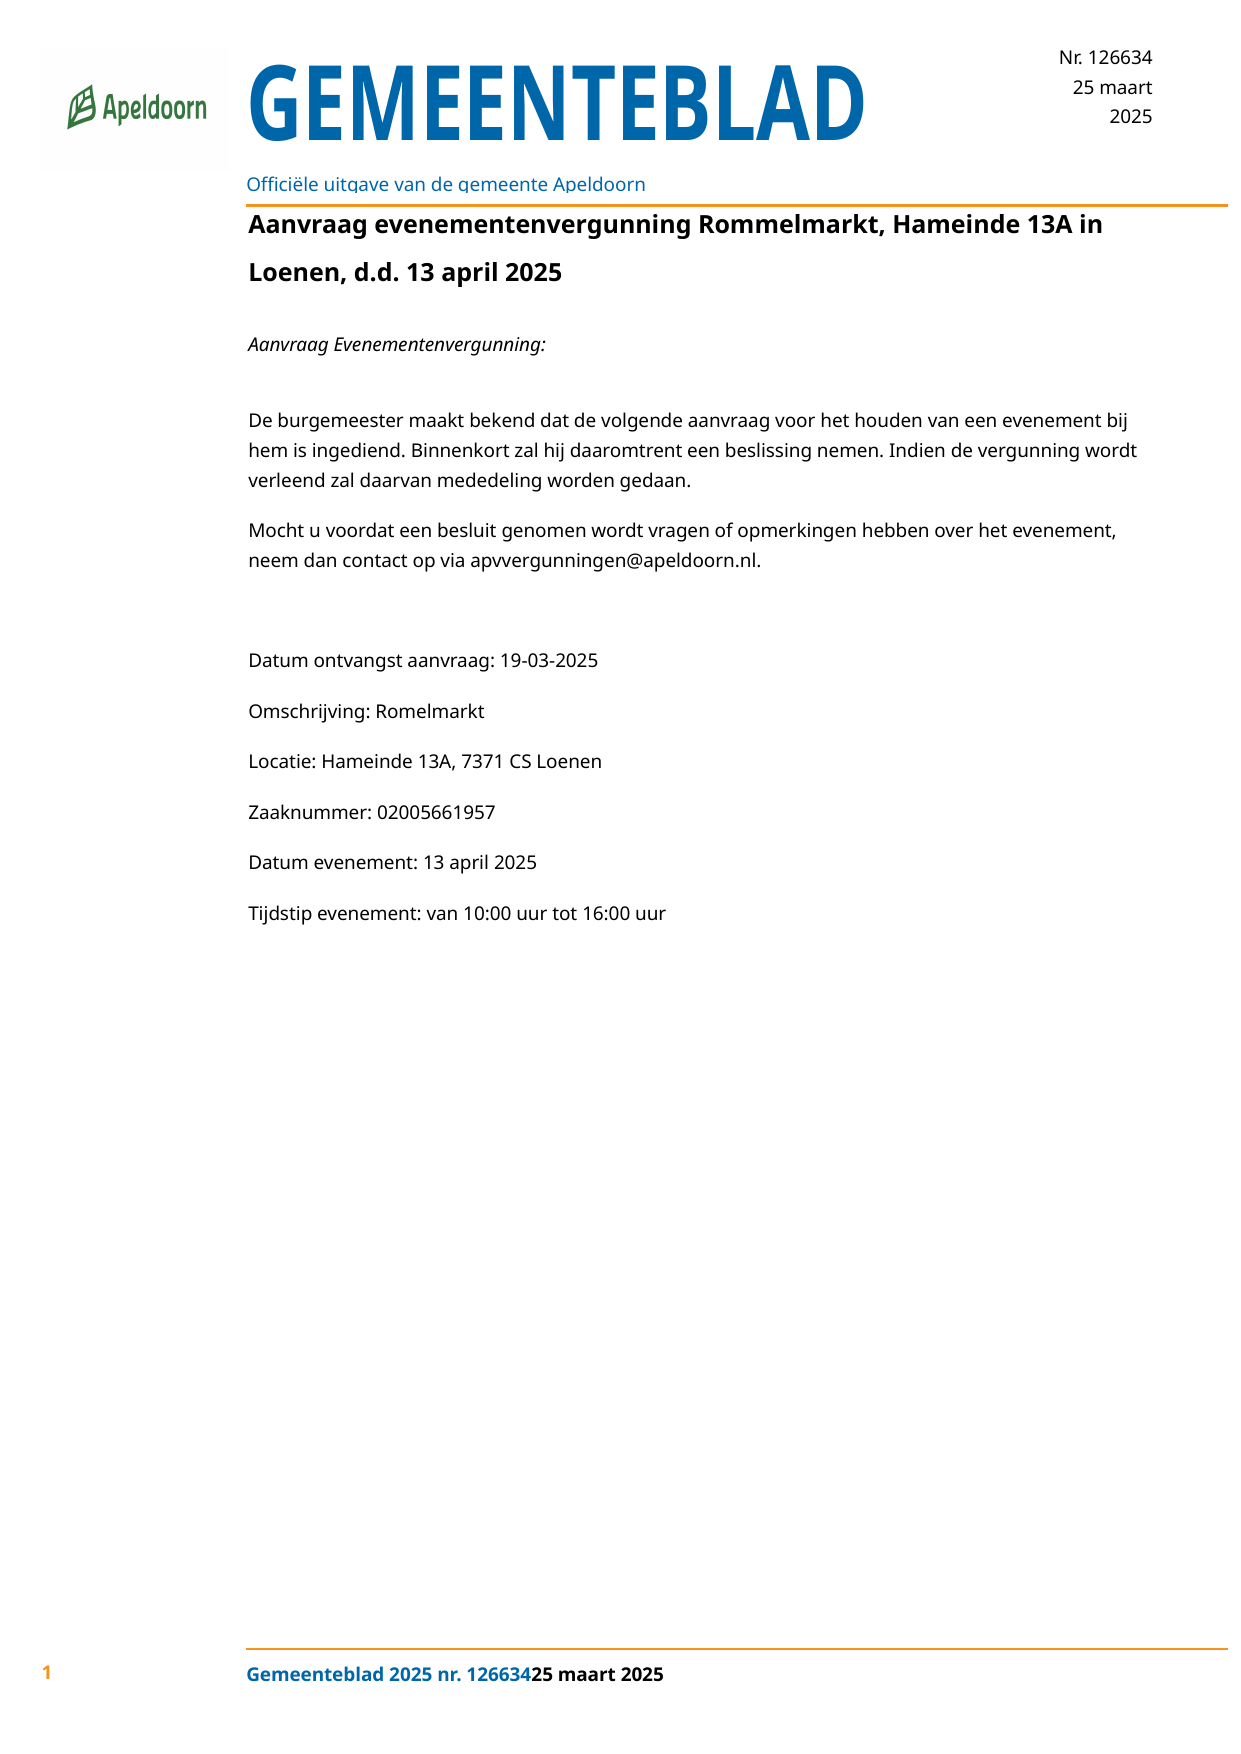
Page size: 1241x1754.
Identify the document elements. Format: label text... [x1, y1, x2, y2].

text Datum ontvangst aanvraag: 19-03-2025 [248, 648, 1152, 673]
text Aanvraag Evenementenvergunning: [248, 331, 1152, 357]
text Omschrijving: Romelmarkt [248, 698, 1152, 724]
text Tijdstip evenement: van 10:00 uur tot 16:00 uur [248, 900, 1152, 925]
text Mocht u voordat een besluit genomen wordt vragen of opmerkingen hebben over het evenement, neem dan contact op via apvvergunningen@apeldoorn.nl. [248, 517, 1152, 572]
text Aanvraag evenementenvergunning Rommelmarkt, Hameinde 13A in Loenen, d.d. 13 april 2025 [248, 207, 1152, 288]
text Zaaknummer: 02005661957 [248, 799, 1152, 824]
picture [41, 47, 231, 172]
text Locatie: Hameinde 13A, 7371 CS Loenen [248, 748, 1152, 774]
text De burgemeester maakt bekend dat de volgende aanvraag voor het houden van een evenement bij hem is ingediend. Binnenkort zal hij daaromtrent een beslissing nemen. Indien de vergunning wordt verleend zal daarvan mededeling worden gedaan. [248, 408, 1152, 492]
text Datum evenement: 13 april 2025 [248, 849, 1152, 875]
